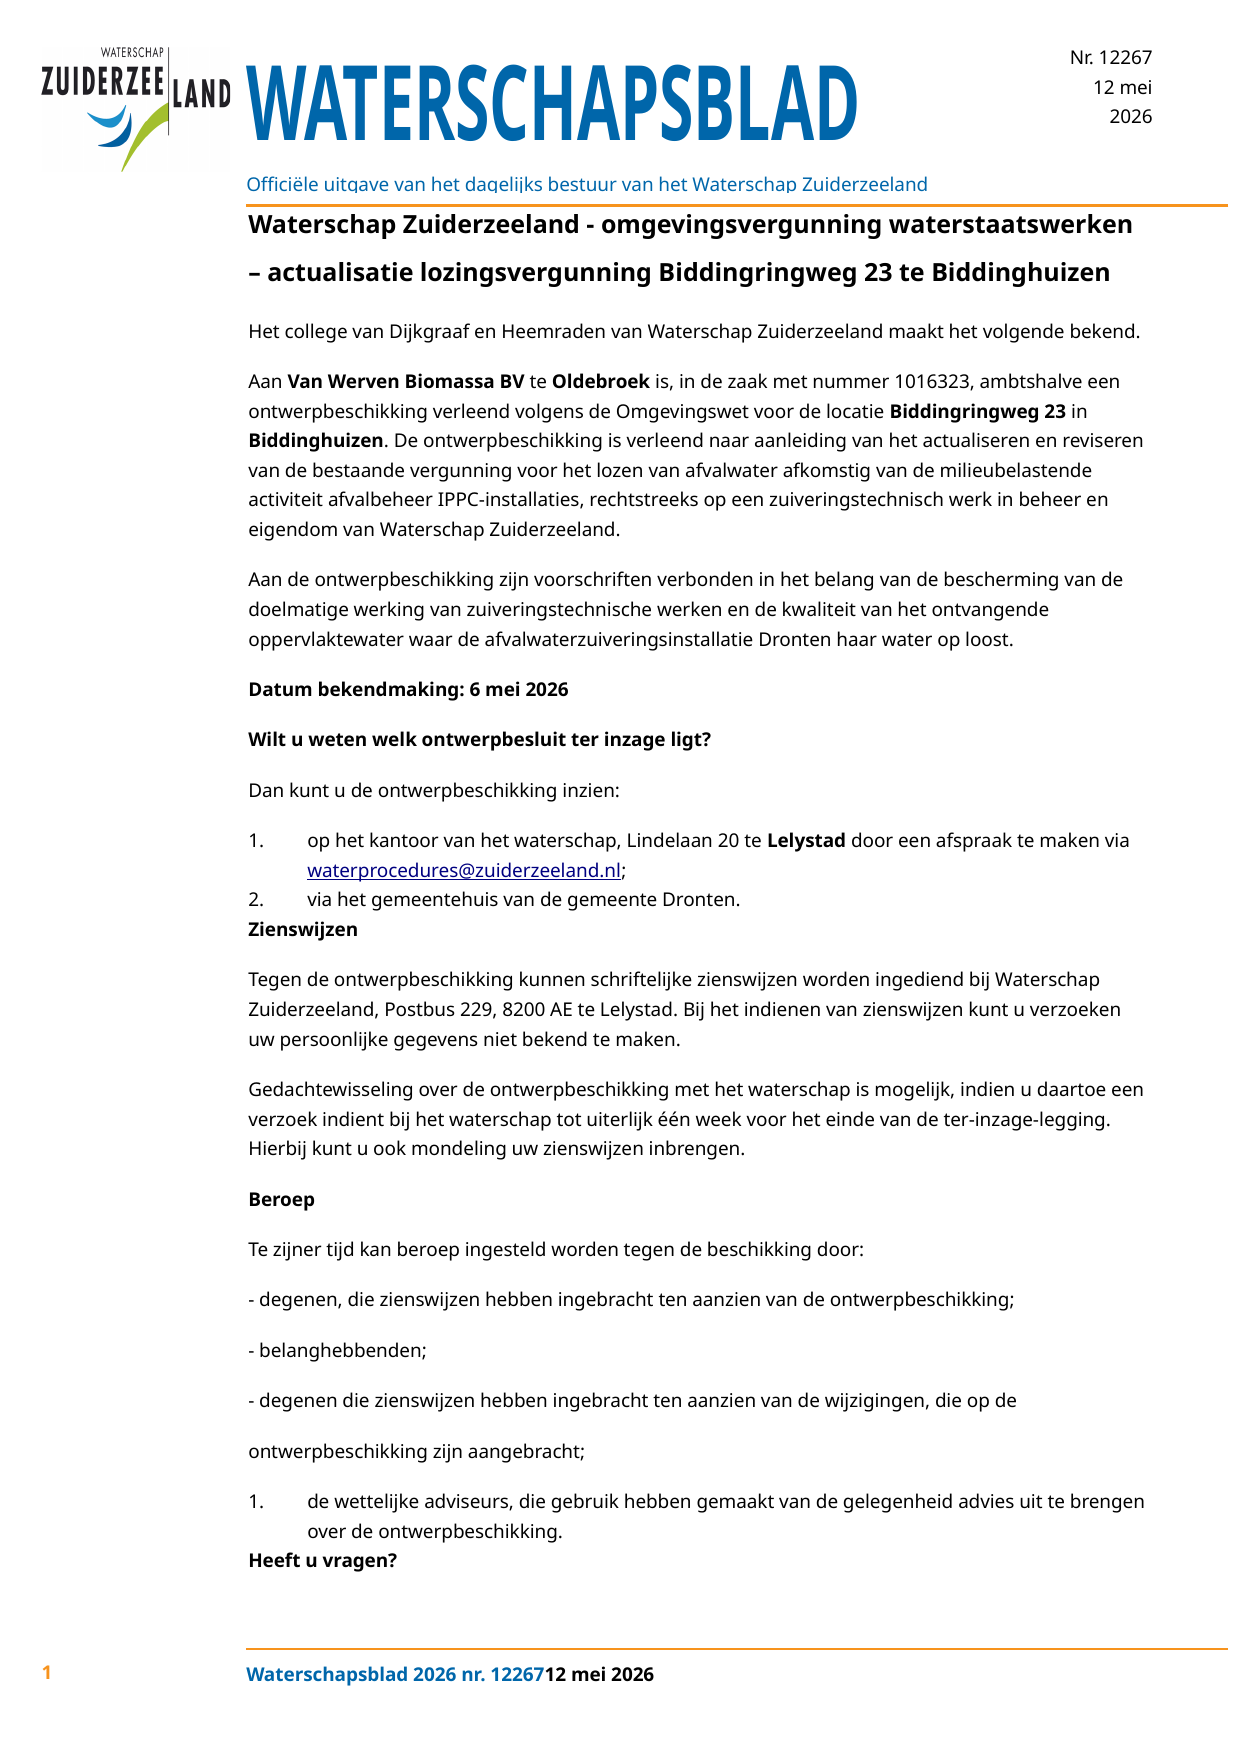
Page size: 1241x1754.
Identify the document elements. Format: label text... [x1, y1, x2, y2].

text - degenen, die zienswijzen hebben ingebracht ten aanzien van de ontwerpbeschikking; [248, 1287, 1152, 1312]
text Te zijner tijd kan beroep ingesteld worden tegen de beschikking door: [248, 1236, 1152, 1262]
text Datum bekendmaking: 6 mei 2026 [248, 676, 1152, 702]
text Heeft u vragen? [248, 1547, 1152, 1573]
text Beroep [248, 1186, 1152, 1212]
list de wettelijke adviseurs, die gebruik hebben gemaakt van de gelegenheid advies uit te brengen over de ontwerpbeschikking. [248, 1488, 1152, 1544]
list via het gemeentehuis van de gemeente Dronten. [248, 887, 1152, 912]
text - belanghebbenden; [248, 1337, 1152, 1363]
text Wilt u weten welk ontwerpbesluit ter inzage ligt? [248, 727, 1152, 752]
text Aan Van Werven Biomassa BV te Oldebroek is, in de zaak met nummer 1016323, ambtshalve een ontwerpbeschikking verleend volgens de Omgevingswet voor de locatie Biddingringweg 23 in Biddinghuizen. De ontwerpbeschikking is verleend naar aanleiding van het actualiseren en reviseren van de bestaande vergunning voor het lozen van afvalwater afkomstig van de milieubelastende activiteit afvalbeheer IPPC-installaties, rechtstreeks op een zuiveringstechnisch werk in beheer en eigendom van Waterschap Zuiderzeeland. [248, 368, 1152, 542]
text Waterschap Zuiderzeeland - omgevingsvergunning waterstaatswerken – actualisatie lozingsvergunning Biddingringweg 23 te Biddinghuizen [248, 207, 1152, 288]
text Tegen de ontwerpbeschikking kunnen schriftelijke zienswijzen worden ingediend bij Waterschap Zuiderzeeland, Postbus 229, 8200 AE te Lelystad. Bij het indienen van zienswijzen kunt u verzoeken uw persoonlijke gegevens niet bekend te maken. [248, 967, 1152, 1052]
text Dan kunt u de ontwerpbeschikking inzien: [248, 777, 1152, 803]
text Het college van Dijkgraaf en Heemraden van Waterschap Zuiderzeeland maakt het volgende bekend. [248, 318, 1152, 344]
text Aan de ontwerpbeschikking zijn voorschriften verbonden in het belang van de bescherming van de doelmatige werking van zuiveringstechnische werken en de kwaliteit van het ontvangende oppervlaktewater waar de afvalwaterzuiveringsinstallatie Dronten haar water op loost. [248, 567, 1152, 652]
text ontwerpbeschikking zijn aangebracht; [248, 1438, 1152, 1464]
list op het kantoor van het waterschap, Lindelaan 20 te Lelystad door een afspraak te maken via waterprocedures@zuiderzeeland.nl; [248, 827, 1152, 883]
picture [41, 47, 231, 172]
text Gedachtewisseling over de ontwerpbeschikking met het waterschap is mogelijk, indien u daartoe een verzoek indient bij het waterschap tot uiterlijk één week voor het einde van de ter-inzage-legging. Hierbij kunt u ook mondeling uw zienswijzen inbrengen. [248, 1076, 1152, 1161]
text Zienswijzen [248, 916, 1152, 942]
text - degenen die zienswijzen hebben ingebracht ten aanzien van de wijzigingen, die op de [248, 1387, 1152, 1413]
